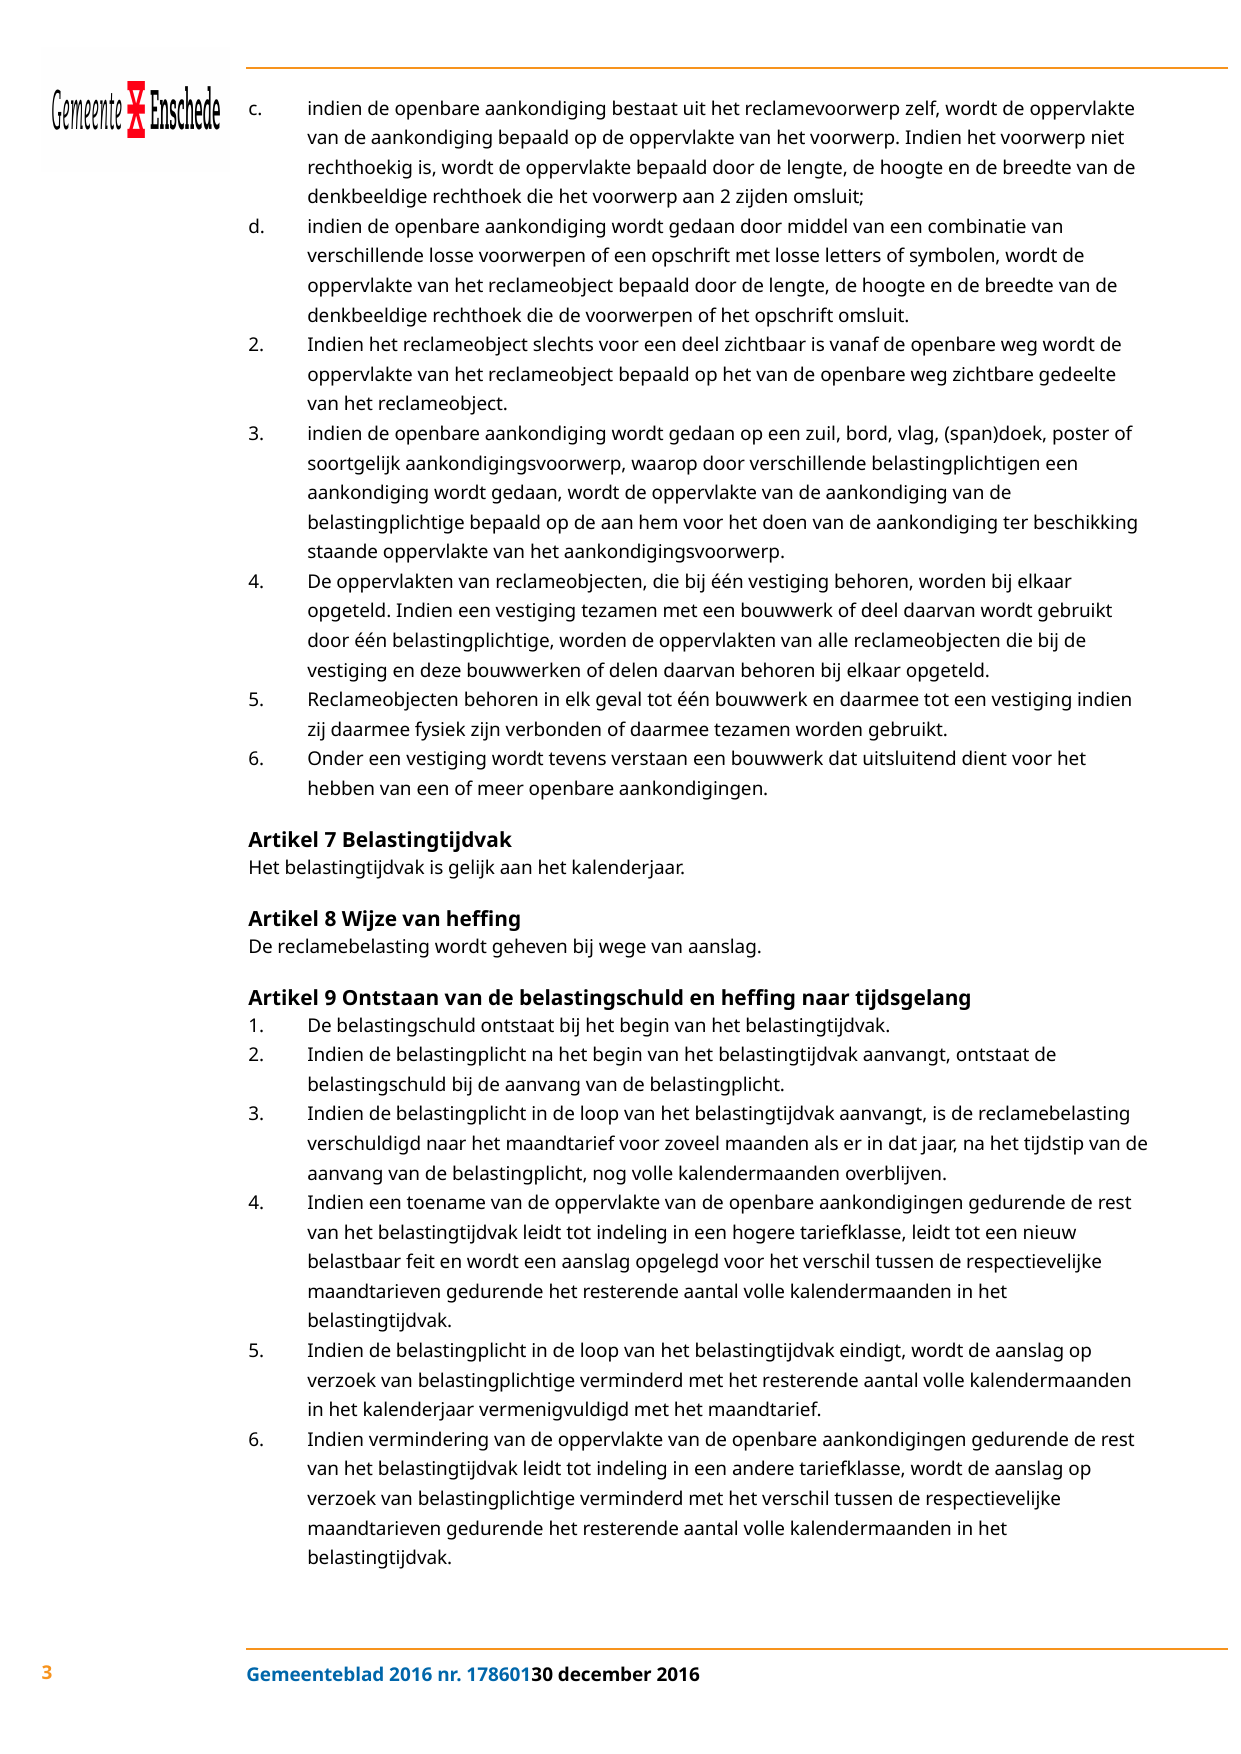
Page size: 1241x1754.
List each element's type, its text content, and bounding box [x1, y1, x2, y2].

list Indien vermindering van de oppervlakte van de openbare aankondigingen gedurende de rest van het belastingtijdvak leidt tot indeling in een andere tariefklasse, wordt de aanslag op verzoek van belastingplichtige verminderd met het verschil tussen de respectievelijke maandtarieven gedurende het resterende aantal volle kalendermaanden in het belastingtijdvak. [248, 1426, 1152, 1570]
text Artikel 8 Wijze van heffing [248, 904, 1152, 933]
list Onder een vestiging wordt tevens verstaan een bouwwerk dat uitsluitend dient voor het hebben van een of meer openbare aankondigingen. [248, 746, 1152, 801]
list Indien de belastingplicht na het begin van het belastingtijdvak aanvangt, ontstaat de belastingschuld bij de aanvang van de belastingplicht. [248, 1041, 1152, 1097]
list Indien een toename van de oppervlakte van de openbare aankondigingen gedurende de rest van het belastingtijdvak leidt tot indeling in een hogere tariefklasse, leidt tot een nieuw belastbaar feit en wordt een aanslag opgelegd voor het verschil tussen de respectievelijke maandtarieven gedurende het resterende aantal volle kalendermaanden in het belastingtijdvak. [248, 1189, 1152, 1333]
text De reclamebelasting wordt geheven bij wege van aanslag. [248, 933, 1152, 959]
text Artikel 9 Ontstaan van de belastingschuld en heffing naar tijdsgelang [248, 983, 1152, 1012]
picture [41, 47, 231, 172]
text Het belastingtijdvak is gelijk aan het kalenderjaar. [248, 854, 1152, 880]
list De belastingschuld ontstaat bij het begin van het belastingtijdvak. [248, 1012, 1152, 1037]
list De oppervlakten van reclameobjecten, die bij één vestiging behoren, worden bij elkaar opgeteld. Indien een vestiging tezamen met een bouwwerk of deel daarvan wordt gebruikt door één belastingplichtige, worden de oppervlakten van alle reclameobjecten die bij de vestiging en deze bouwwerken of delen daarvan behoren bij elkaar opgeteld. [248, 568, 1152, 683]
list indien de openbare aankondiging wordt gedaan op een zuil, bord, vlag, (span)doek, poster of soortgelijk aankondigingsvoorwerp, waarop door verschillende belastingplichtigen een aankondiging wordt gedaan, wordt de oppervlakte van de aankondiging van de belastingplichtige bepaald op de aan hem voor het doen van de aankondiging ter beschikking staande oppervlakte van het aankondigingsvoorwerp. [248, 420, 1152, 564]
list Reclameobjecten behoren in elk geval tot één bouwwerk en daarmee tot een vestiging indien zij daarmee fysiek zijn verbonden of daarmee tezamen worden gebruikt. [248, 686, 1152, 742]
list Indien de belastingplicht in de loop van het belastingtijdvak aanvangt, is de reclamebelasting verschuldigd naar het maandtarief voor zoveel maanden als er in dat jaar, na het tijdstip van de aanvang van de belastingplicht, nog volle kalendermaanden overblijven. [248, 1101, 1152, 1185]
list indien de openbare aankondiging bestaat uit het reclamevoorwerp zelf, wordt de oppervlakte van de aankondiging bepaald op de oppervlakte van het voorwerp. Indien het voorwerp niet rechthoekig is, wordt de oppervlakte bepaald door de lengte, de hoogte en de breedte van de denkbeeldige rechthoek die het voorwerp aan 2 zijden omsluit; [248, 95, 1152, 209]
list Indien het reclameobject slechts voor een deel zichtbaar is vanaf de openbare weg wordt de oppervlakte van het reclameobject bepaald op het van de openbare weg zichtbare gedeelte van het reclameobject. [248, 331, 1152, 416]
text Artikel 7 Belastingtijdvak [248, 826, 1152, 854]
list indien de openbare aankondiging wordt gedaan door middel van een combinatie van verschillende losse voorwerpen of een opschrift met losse letters of symbolen, wordt de oppervlakte van het reclameobject bepaald door de lengte, de hoogte en de breedte van de denkbeeldige rechthoek die de voorwerpen of het opschrift omsluit. [248, 213, 1152, 328]
list Indien de belastingplicht in de loop van het belastingtijdvak eindigt, wordt de aanslag op verzoek van belastingplichtige verminderd met het resterende aantal volle kalendermaanden in het kalenderjaar vermenigvuldigd met het maandtarief. [248, 1337, 1152, 1422]
